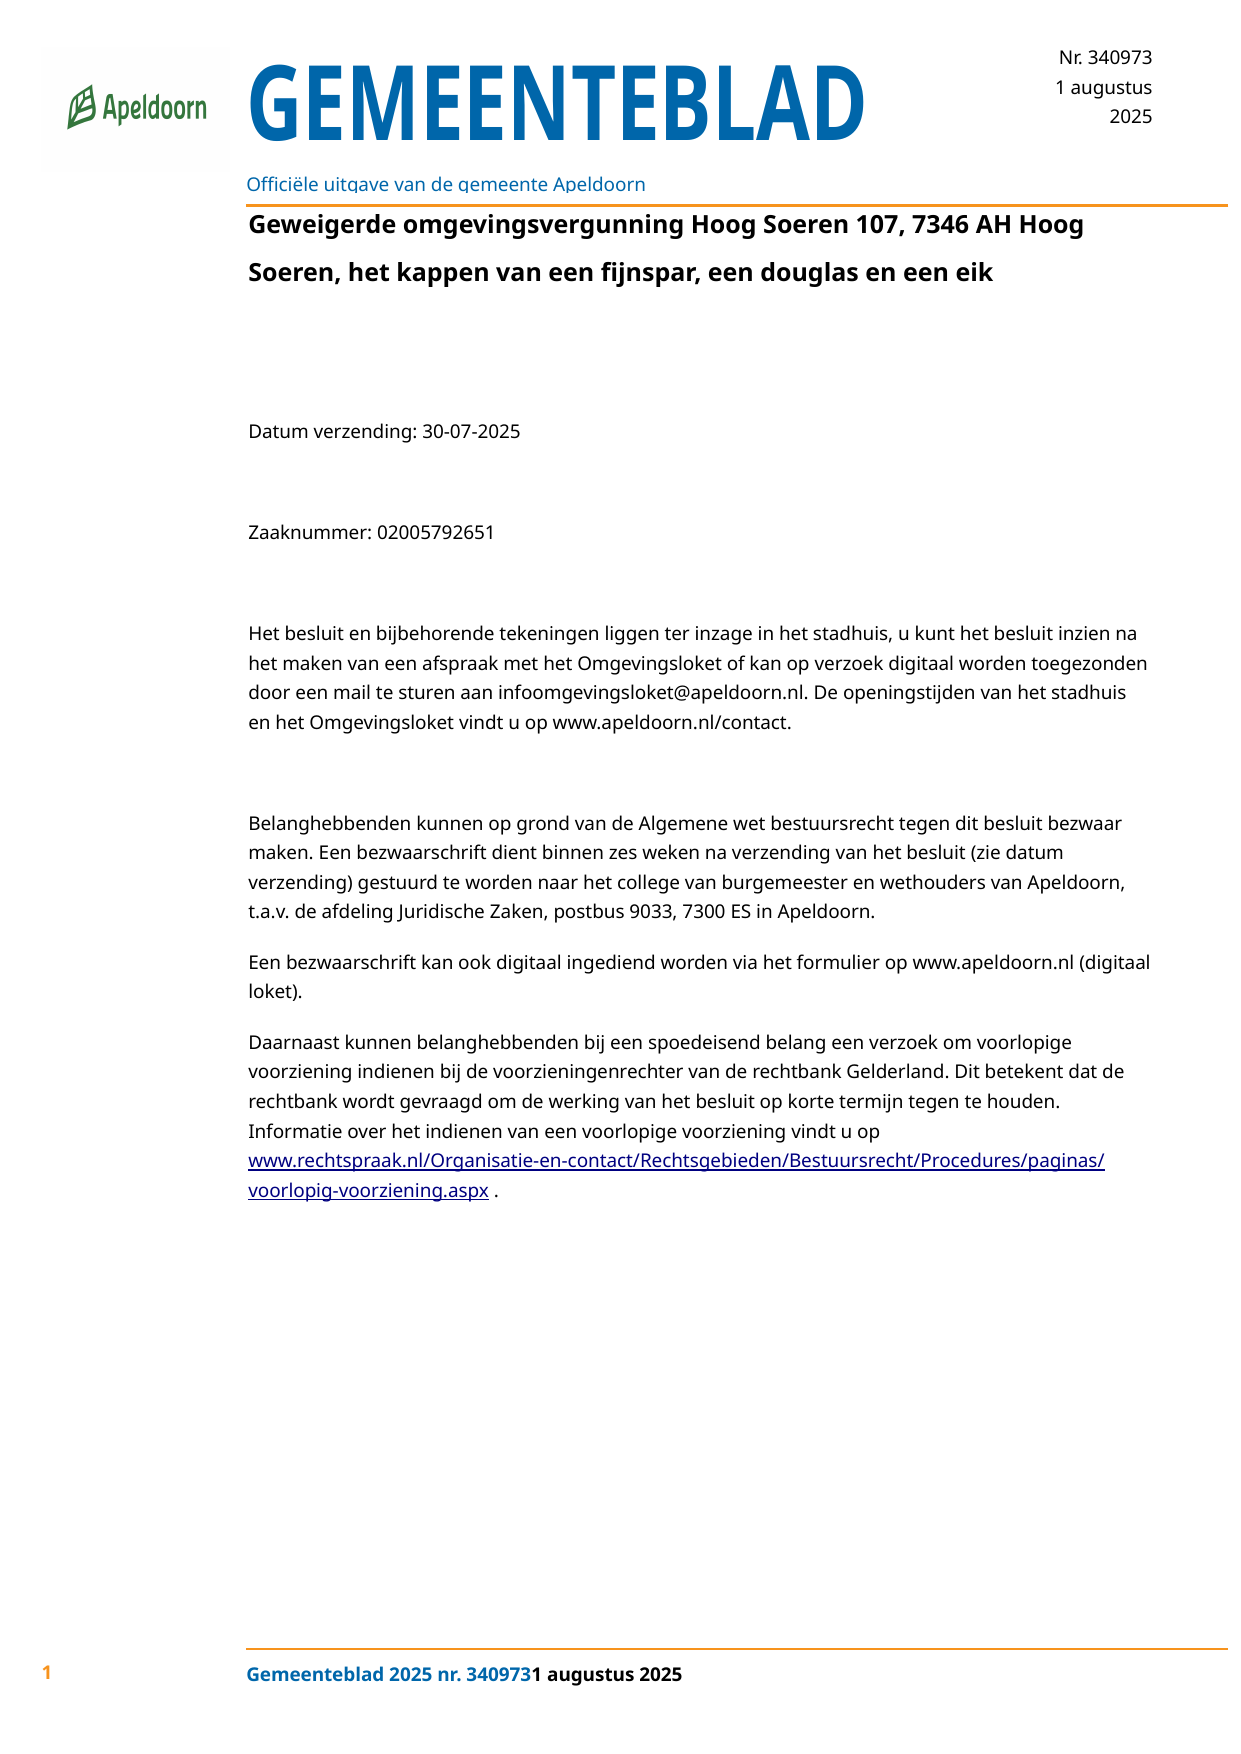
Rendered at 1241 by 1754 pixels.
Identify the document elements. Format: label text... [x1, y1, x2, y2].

text Belanghebbenden kunnen op grond van de Algemene wet bestuursrecht tegen dit besluit bezwaar maken. Een bezwaarschrift dient binnen zes weken na verzending van het besluit (zie datum verzending) gestuurd te worden naar het college van burgemeester en wethouders van Apeldoorn, t.a.v. de afdeling Juridische Zaken, postbus 9033, 7300 ES in Apeldoorn. [248, 810, 1152, 924]
text Zaaknummer: 02005792651 [248, 519, 1152, 545]
text Het besluit en bijbehorende tekeningen liggen ter inzage in het stadhuis, u kunt het besluit inzien na het maken van een afspraak met het Omgevingsloket of kan op verzoek digitaal worden toegezonden door een mail te sturen aan infoomgevingsloket@apeldoorn.nl. De openingstijden van het stadhuis en het Omgevingsloket vindt u op www.apeldoorn.nl/contact. [248, 620, 1152, 735]
text Daarnaast kunnen belanghebbenden bij een spoedeisend belang een verzoek om voorlopige voorziening indienen bij de voorzieningenrechter van de rechtbank Gelderland. Dit betekent dat de rechtbank wordt gevraagd om de werking van het besluit op korte termijn tegen te houden. Informatie over het indienen van een voorlopige voorziening vindt u op www.rechtspraak.nl/Organisatie-en-contact/Rechtsgebieden/Bestuursrecht/Procedures/paginas/voorlopig-voorziening.aspx . [248, 1029, 1152, 1203]
picture [41, 47, 231, 172]
text Geweigerde omgevingsvergunning Hoog Soeren 107, 7346 AH Hoog Soeren, het kappen van een fijnspar, een douglas en een eik [248, 207, 1152, 288]
text Een bezwaarschrift kan ook digitaal ingediend worden via het formulier op www.apeldoorn.nl (digitaal loket). [248, 949, 1152, 1004]
text Datum verzending: 30-07-2025 [248, 419, 1152, 444]
